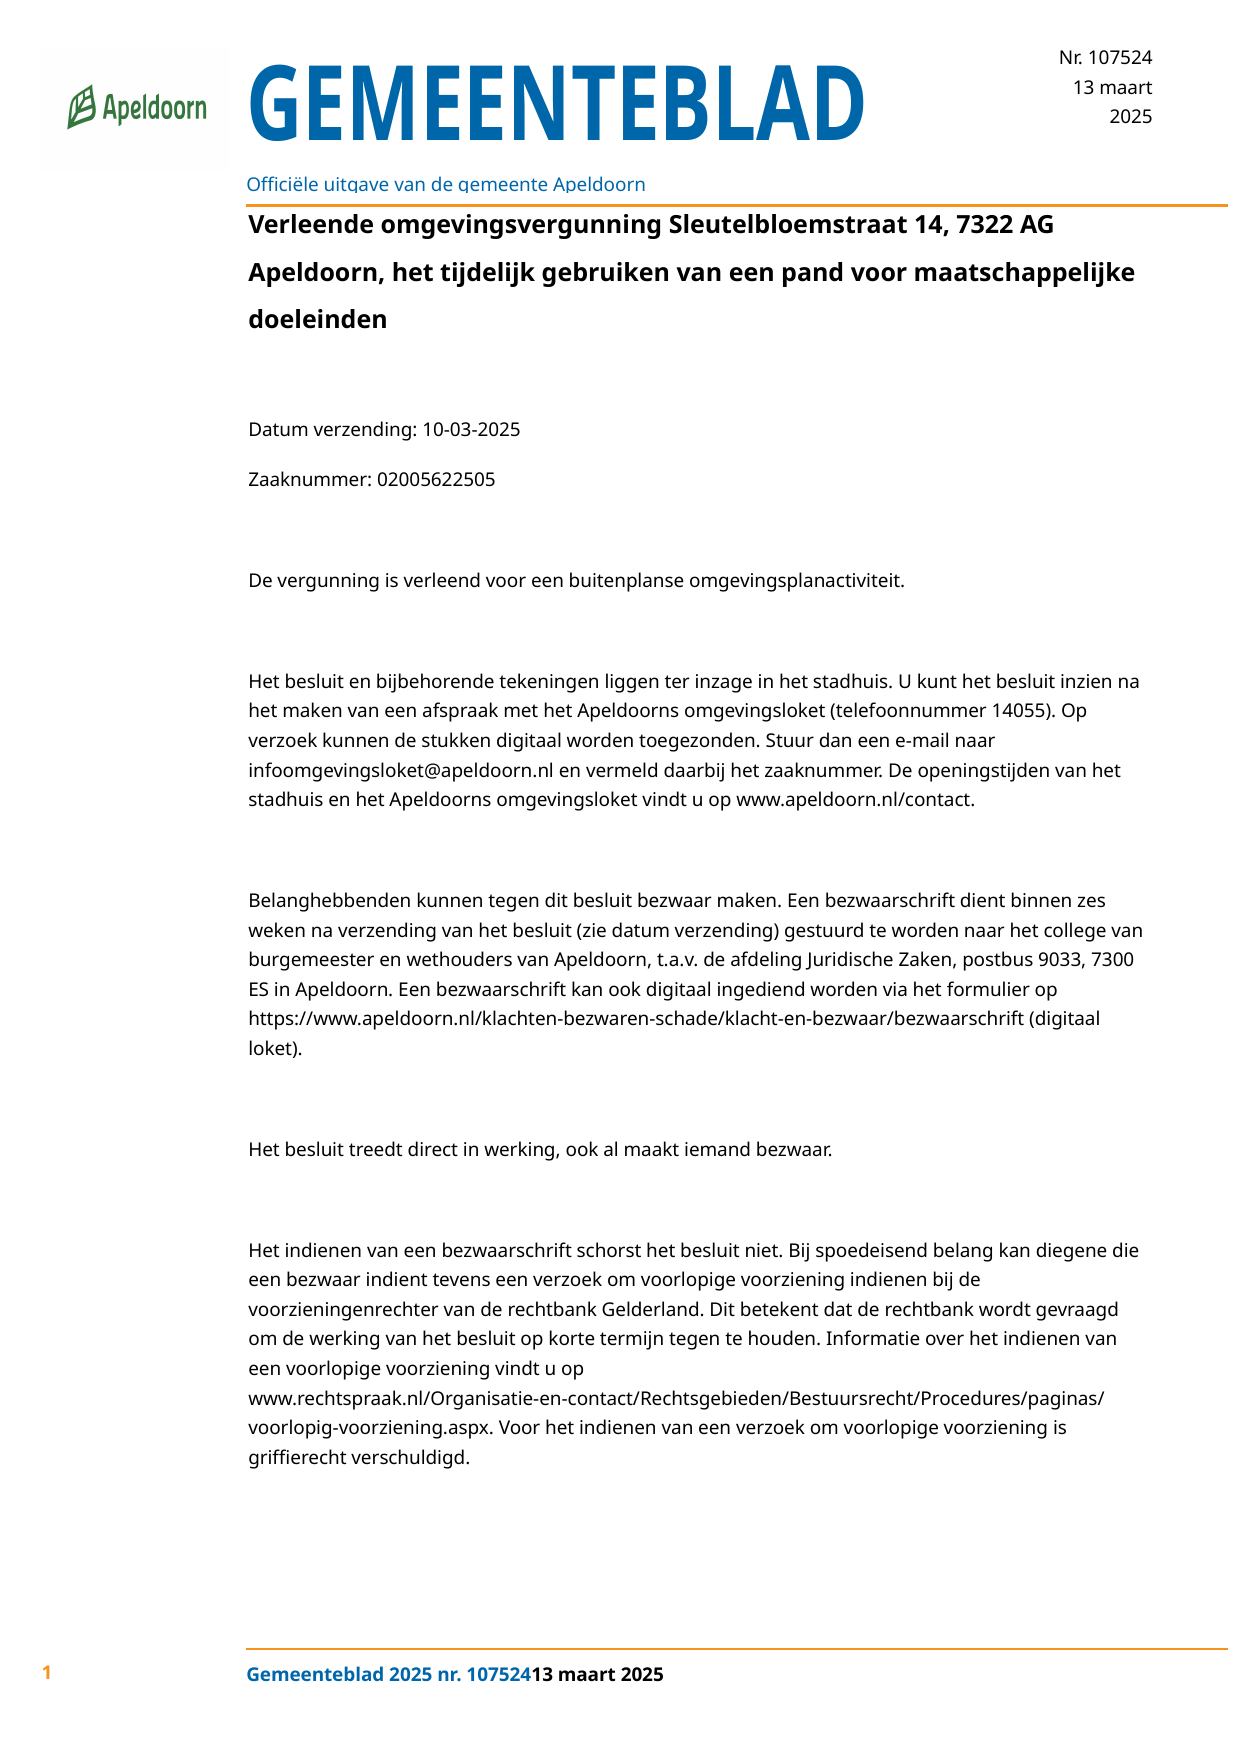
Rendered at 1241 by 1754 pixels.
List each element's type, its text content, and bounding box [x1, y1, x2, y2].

text Belanghebbenden kunnen tegen dit besluit bezwaar maken. Een bezwaarschrift dient binnen zes weken na verzending van het besluit (zie datum verzending) gestuurd te worden naar het college van burgemeester en wethouders van Apeldoorn, t.a.v. de afdeling Juridische Zaken, postbus 9033, 7300 ES in Apeldoorn. Een bezwaarschrift kan ook digitaal ingediend worden via het formulier op https://www.apeldoorn.nl/klachten-bezwaren-schade/klacht-en-bezwaar/bezwaarschrift (digitaal loket). [248, 887, 1152, 1061]
text Het besluit treedt direct in werking, ook al maakt iemand bezwaar. [248, 1136, 1152, 1162]
text Datum verzending: 10-03-2025 [248, 416, 1152, 442]
text Het indienen van een bezwaarschrift schorst het besluit niet. Bij spoedeisend belang kan diegene die een bezwaar indient tevens een verzoek om voorlopige voorziening indienen bij de voorzieningenrechter van de rechtbank Gelderland. Dit betekent dat de rechtbank wordt gevraagd om de werking van het besluit op korte termijn tegen te houden. Informatie over het indienen van een voorlopige voorziening vindt u op www.rechtspraak.nl/Organisatie-en-contact/Rechtsgebieden/Bestuursrecht/Procedures/paginas/voorlopig-voorziening.aspx. Voor het indienen van een verzoek om voorlopige voorziening is griffierecht verschuldigd. [248, 1237, 1152, 1469]
picture [41, 47, 231, 172]
text Het besluit en bijbehorende tekeningen liggen ter inzage in het stadhuis. U kunt het besluit inzien na het maken van een afspraak met het Apeldoorns omgevingsloket (telefoonnummer 14055). Op verzoek kunnen de stukken digitaal worden toegezonden. Stuur dan een e-mail naar infoomgevingsloket@apeldoorn.nl en vermeld daarbij het zaaknummer. De openingstijden van het stadhuis en het Apeldoorns omgevingsloket vindt u op www.apeldoorn.nl/contact. [248, 668, 1152, 812]
text De vergunning is verleend voor een buitenplanse omgevingsplanactiviteit. [248, 567, 1152, 593]
text Verleende omgevingsvergunning Sleutelbloemstraat 14, 7322 AG Apeldoorn, het tijdelijk gebruiken van een pand voor maatschappelijke doeleinden [248, 207, 1152, 336]
text Zaaknummer: 02005622505 [248, 466, 1152, 492]
